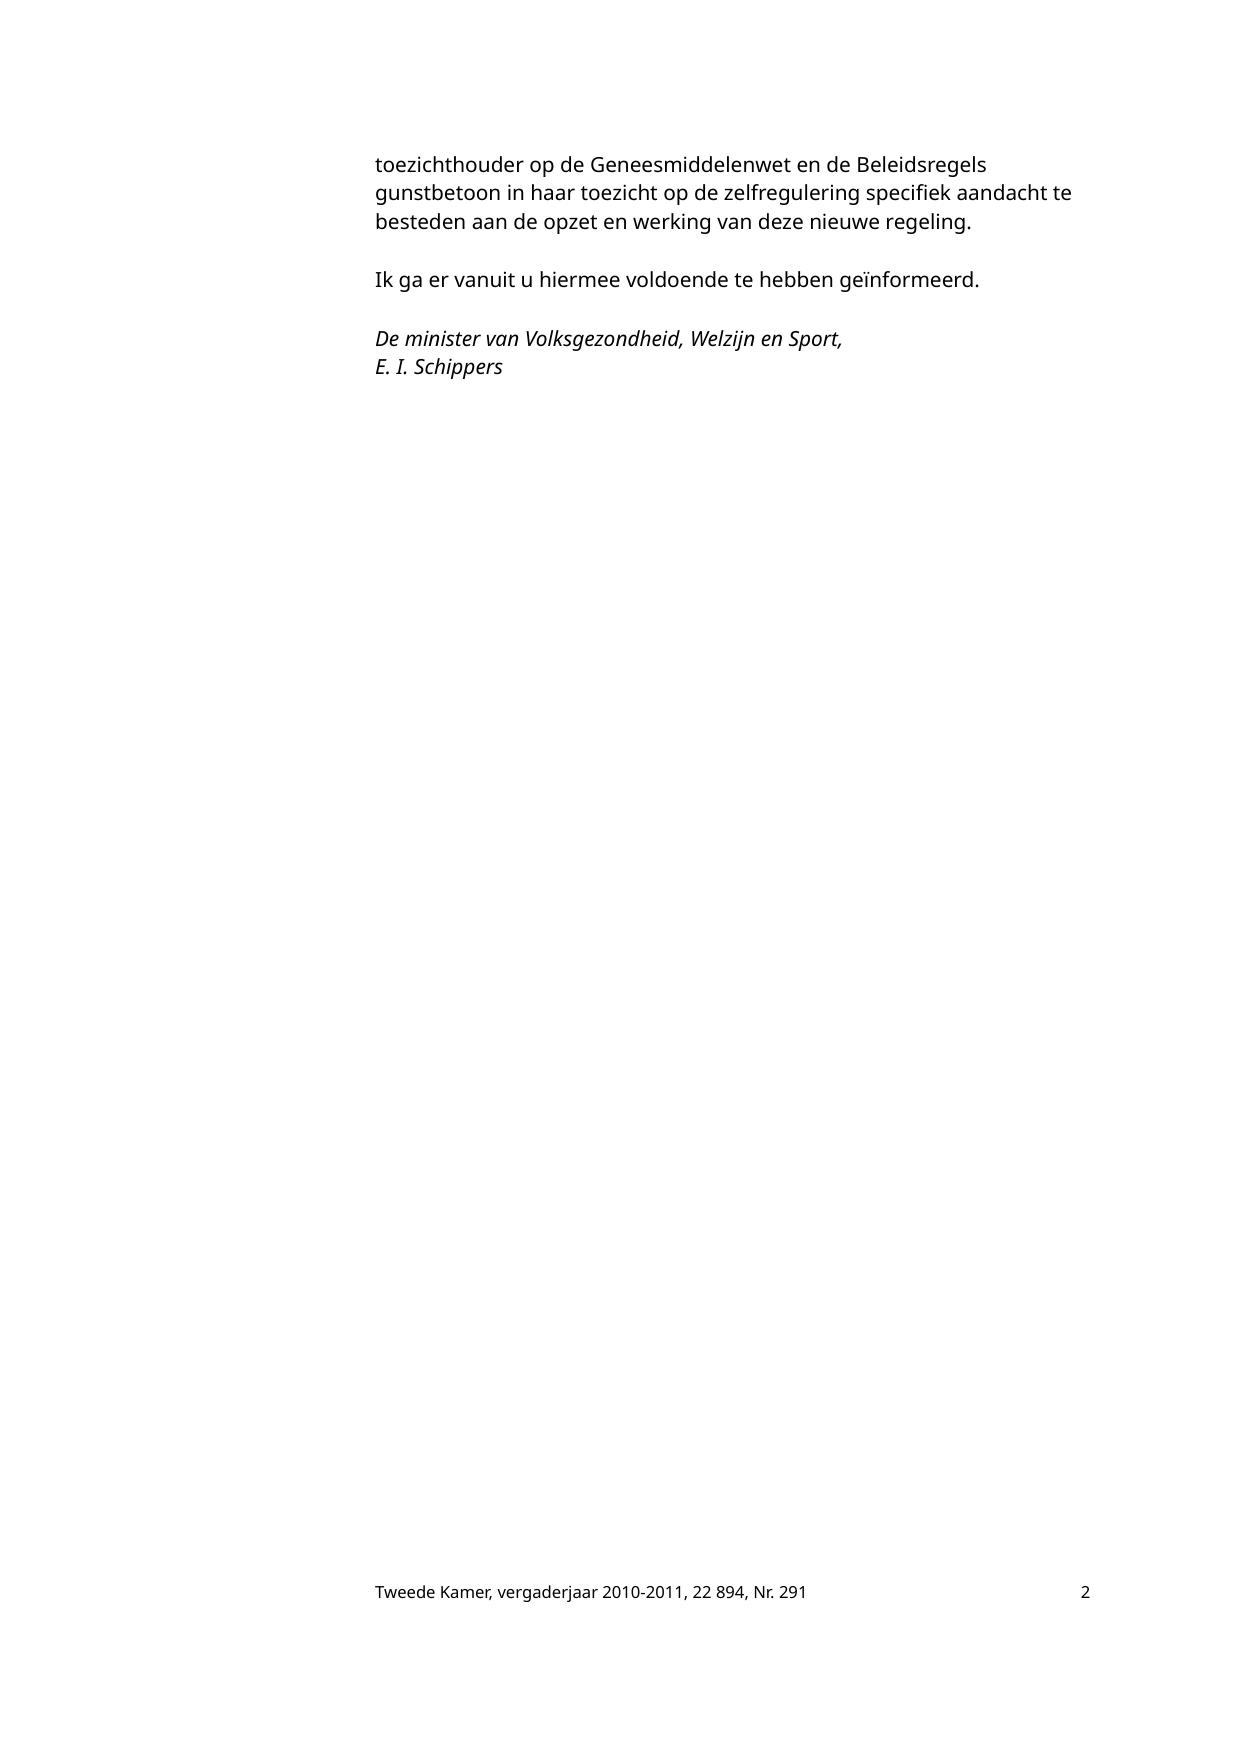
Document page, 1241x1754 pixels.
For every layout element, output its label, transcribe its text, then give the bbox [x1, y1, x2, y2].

text Ik ga er vanuit u hiermee voldoende te hebben geïnformeerd. [375, 265, 1090, 294]
text De minister van Volksgezondheid, Welzijn en Sport, [375, 324, 1090, 352]
text toezichthouder op de Geneesmiddelenwet en de Beleidsregels gunstbetoon in haar toezicht op de zelfregulering specifiek aandacht te besteden aan de opzet en werking van deze nieuwe regeling. [375, 150, 1090, 235]
text E. I. Schippers [375, 352, 1090, 381]
